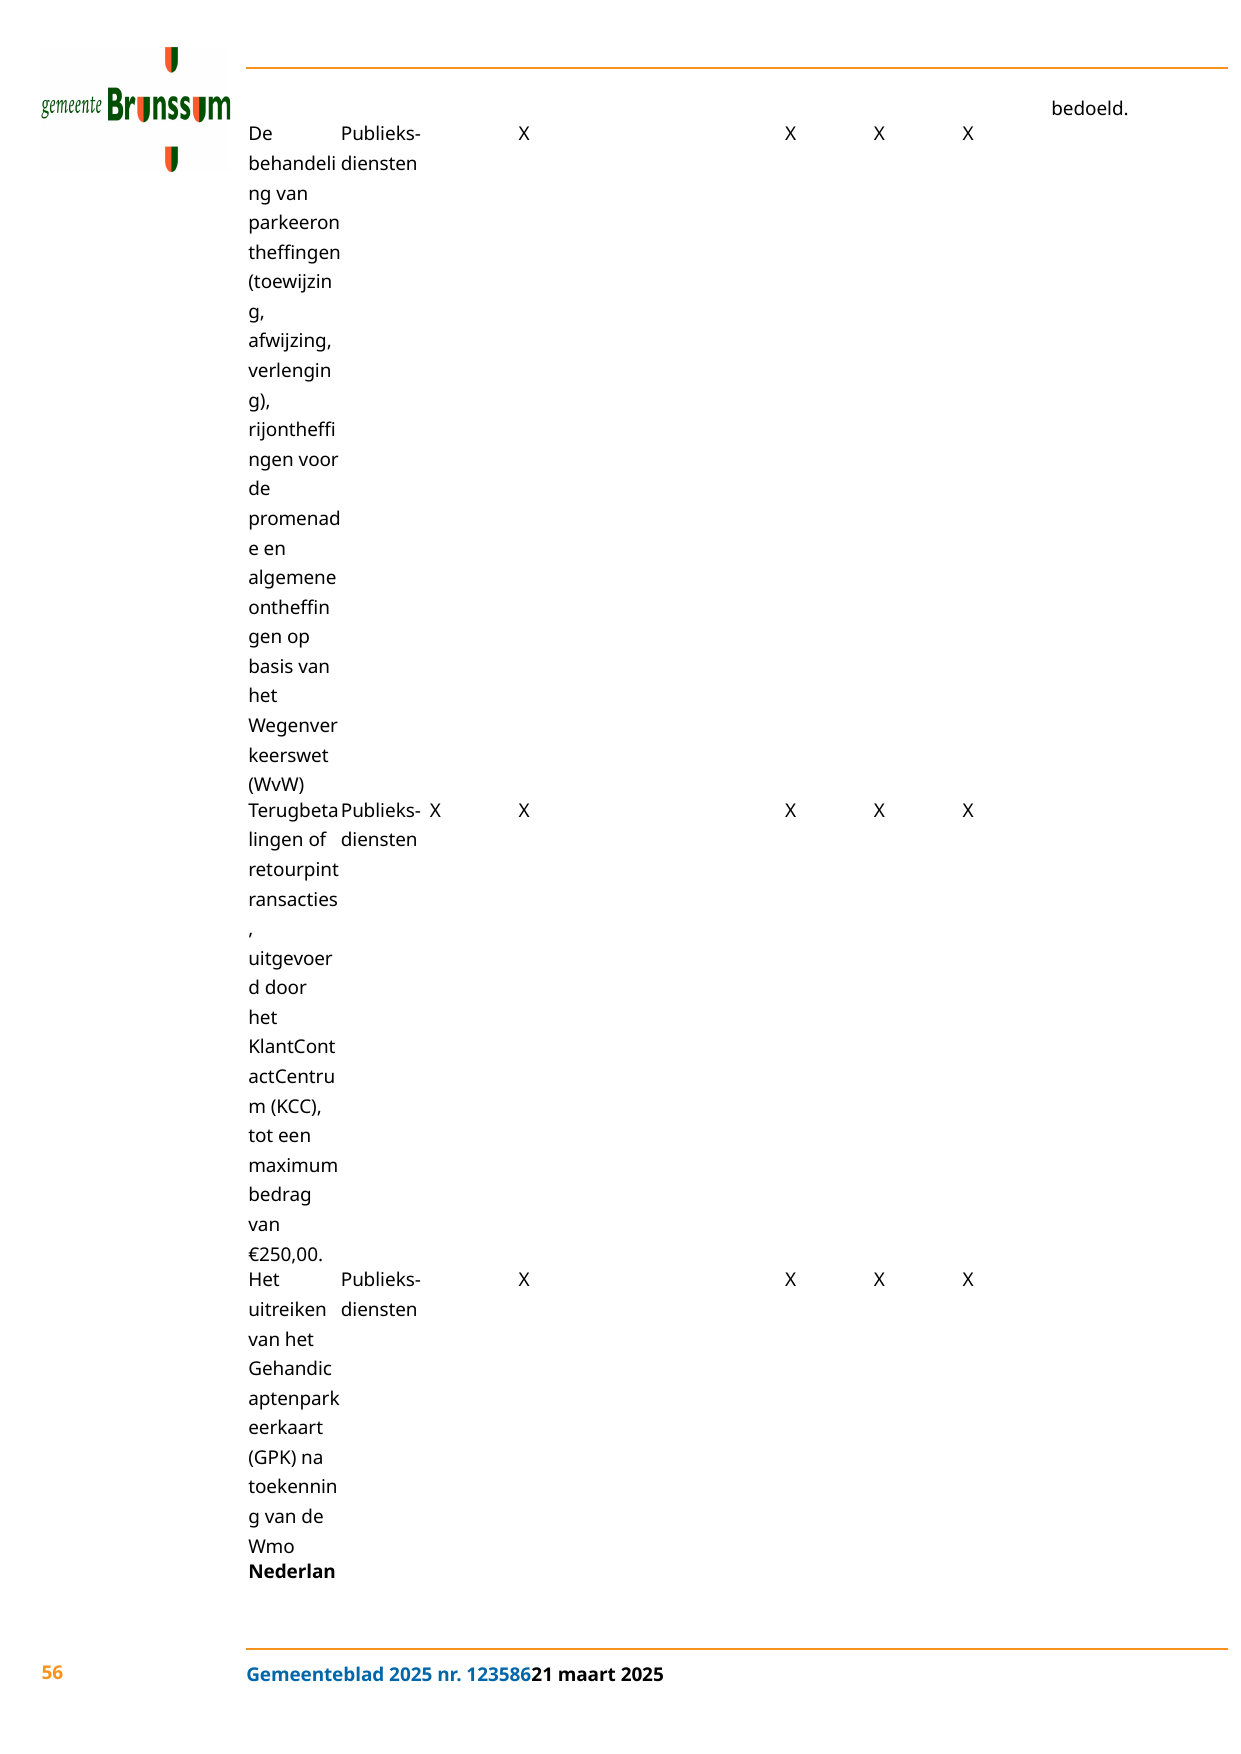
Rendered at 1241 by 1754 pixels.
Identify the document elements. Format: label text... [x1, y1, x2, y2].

table_cell [696, 95, 785, 121]
table_cell Het uitreiken van het Gehandicaptenparkeerkaart (GPK) na toekenning van de Wmo [248, 1267, 341, 1558]
table_cell Terugbetalingen of retourpintransacties, uitgevoerd door het KlantContactCentrum (KCC), tot een maximumbedrag van €250,00. [248, 797, 341, 1267]
table_cell [607, 95, 696, 121]
table_cell Nederlan [248, 1559, 341, 1584]
table_cell [607, 797, 696, 1267]
table_cell [874, 95, 962, 121]
table_cell [696, 1267, 785, 1558]
picture [41, 47, 231, 172]
table_cell X [518, 1267, 607, 1558]
table_cell [785, 1559, 873, 1584]
table_cell [607, 1267, 696, 1558]
table_cell [430, 1267, 518, 1558]
table_cell Publieks-diensten [341, 1267, 429, 1558]
table_cell X [874, 797, 962, 1267]
table_cell [248, 95, 341, 121]
table_cell [607, 1559, 696, 1584]
table_cell [696, 121, 785, 797]
table_cell [1051, 1267, 1152, 1558]
table_cell Publieks-diensten [341, 121, 429, 797]
table_cell [430, 1559, 518, 1584]
table_cell X [518, 797, 607, 1267]
table_cell [1051, 1559, 1152, 1584]
table_cell [962, 1559, 1051, 1584]
table_cell X [430, 797, 518, 1267]
table_cell [430, 121, 518, 797]
table_cell [785, 95, 873, 121]
table_cell [341, 95, 429, 121]
table_cell [696, 1559, 785, 1584]
table_cell X [874, 121, 962, 797]
table_cell [607, 121, 696, 797]
table_cell [1051, 121, 1152, 797]
table_cell De behandeling van parkeerontheffingen (toewijzing, afwijzing, verlenging), rijontheffingen voor de promenade en algemene ontheffingen op basis van het Wegenverkeerswet (WvW) [248, 121, 341, 797]
table_cell [518, 1559, 607, 1584]
table_cell [430, 95, 518, 121]
table_cell X [962, 121, 1051, 797]
table_cell X [785, 797, 873, 1267]
table_cell [874, 1559, 962, 1584]
table_cell X [518, 121, 607, 797]
table_cell bedoeld. [1051, 95, 1152, 121]
table_cell X [962, 797, 1051, 1267]
table_cell [341, 1559, 429, 1584]
table_cell [1051, 797, 1152, 1267]
table_cell X [962, 1267, 1051, 1558]
table_cell [962, 95, 1051, 121]
table_cell [518, 95, 607, 121]
table_cell Publieks-diensten [341, 797, 429, 1267]
table_cell X [785, 1267, 873, 1558]
table_cell [696, 797, 785, 1267]
table_cell X [874, 1267, 962, 1558]
table_cell X [785, 121, 873, 797]
